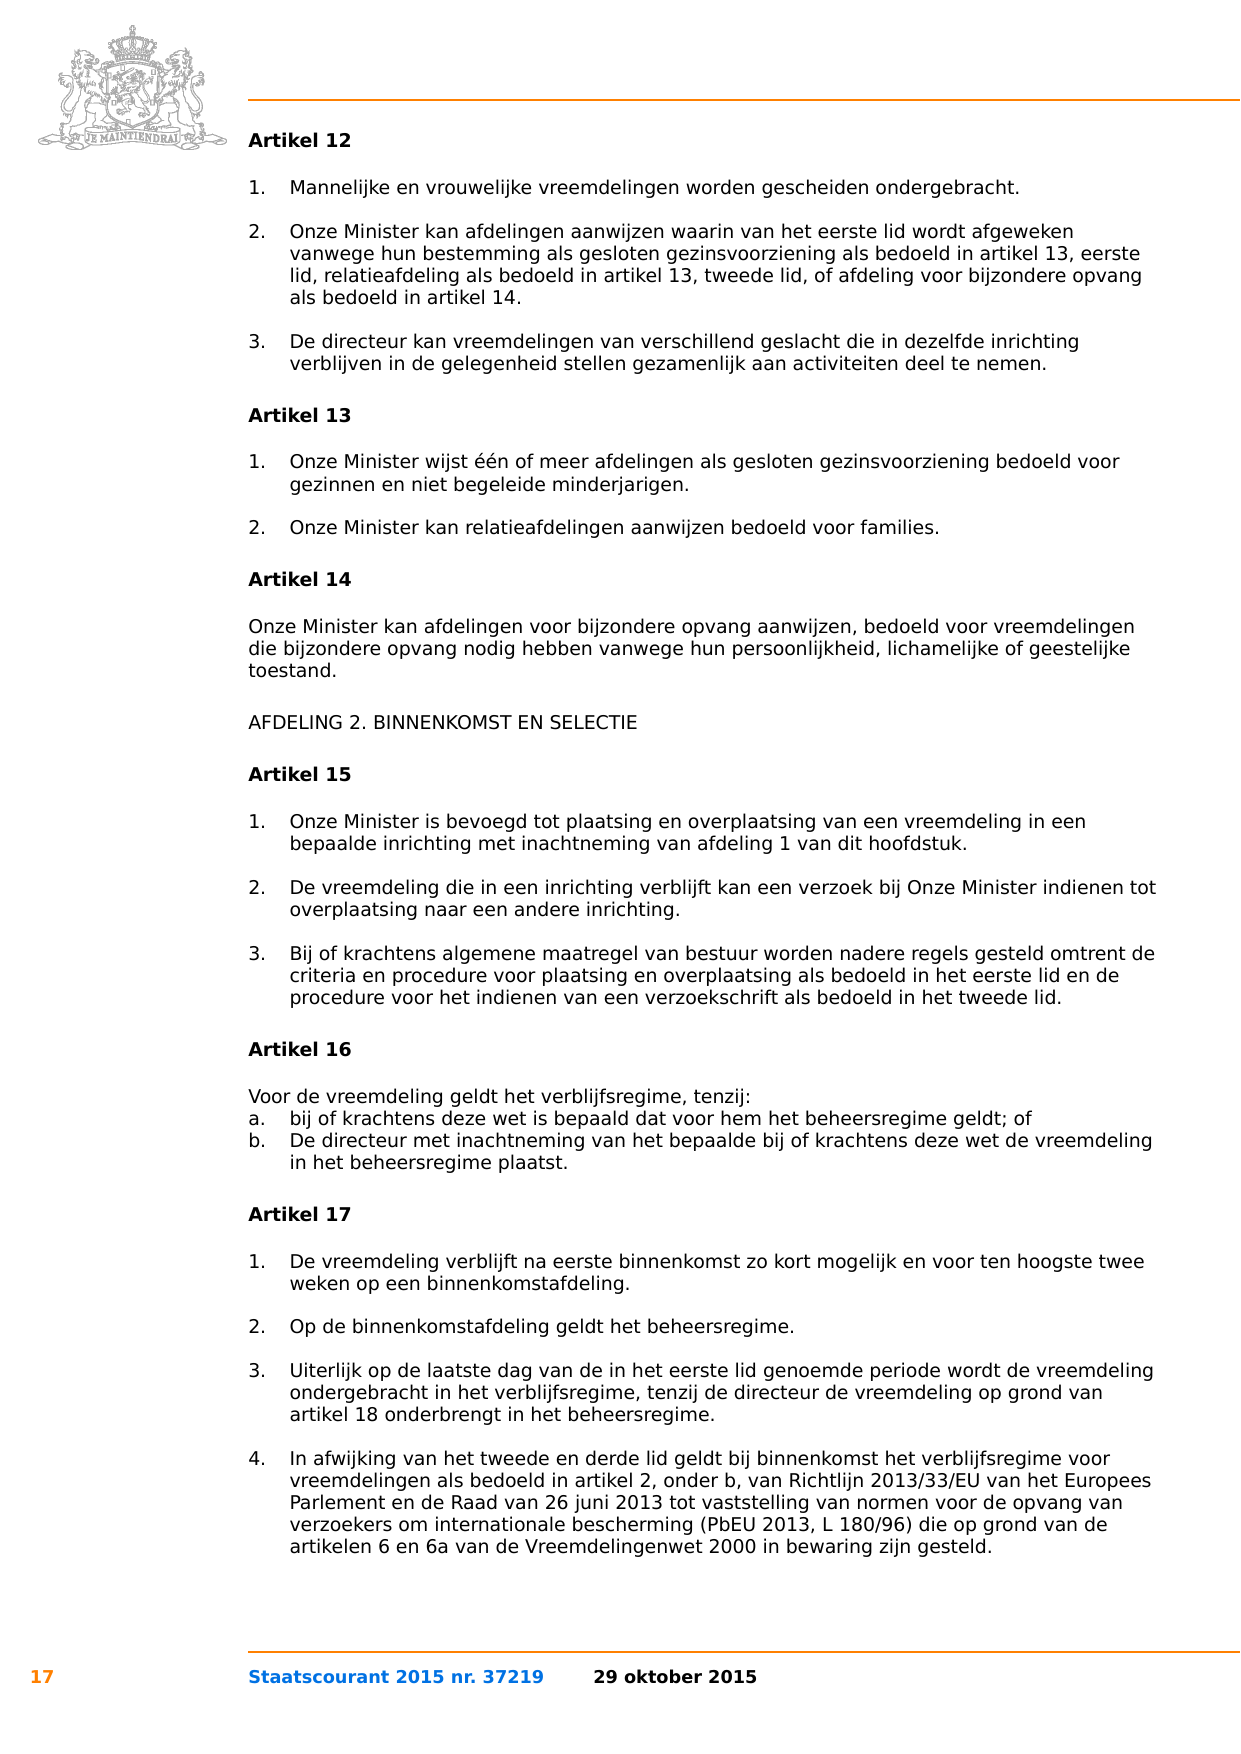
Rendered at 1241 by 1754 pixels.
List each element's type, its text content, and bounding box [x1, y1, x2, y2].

text 4. In afwijking van het tweede en derde lid geldt bij binnenkomst het verblijfsregime voor vreemdelingen als bedoeld in artikel 2, onder b, van Richtlijn 2013/33/EU van het Europees Parlement en de Raad van 26 juni 2013 tot vaststelling van normen voor de opvang van verzoekers om internationale bescherming (PbEU 2013, L 180/96) die op grond van de artikelen 6 en 6a van de Vreemdelingenwet 2000 in bewaring zijn gesteld. [248, 1448, 1163, 1558]
text 3. Uiterlijk op de laatste dag van de in het eerste lid genoemde periode wordt de vreemdeling ondergebracht in het verblijfsregime, tenzij de directeur de vreemdeling op grond van artikel 18 onderbrengt in het beheersregime. [248, 1360, 1163, 1426]
text 1. Onze Minister wijst één of meer afdelingen als gesloten gezinsvoorziening bedoeld voor gezinnen en niet begeleide minderjarigen. [248, 451, 1163, 495]
text 3. Bij of krachtens algemene maatregel van bestuur worden nadere regels gesteld omtrent de criteria en procedure voor plaatsing en overplaatsing als bedoeld in het eerste lid en de procedure voor het indienen van een verzoekschrift als bedoeld in het tweede lid. [248, 943, 1163, 1009]
text 2. Onze Minister kan relatieafdelingen aanwijzen bedoeld voor families. [248, 517, 1163, 539]
subtitle Artikel 14 [248, 569, 1163, 591]
text Voor de vreemdeling geldt het verblijfsregime, tenzij: [248, 1086, 1163, 1108]
text 1. De vreemdeling verblijft na eerste binnenkomst zo kort mogelijk en voor ten hoogste twee weken op een binnenkomstafdeling. [248, 1251, 1163, 1294]
picture [38, 25, 227, 150]
subtitle Artikel 15 [248, 764, 1163, 786]
text 2. Op de binnenkomstafdeling geldt het beheersregime. [248, 1316, 1163, 1338]
text 2. Onze Minister kan afdelingen aanwijzen waarin van het eerste lid wordt afgeweken vanwege hun bestemming als gesloten gezinsvoorziening als bedoeld in artikel 13, eerste lid, relatieafdeling als bedoeld in artikel 13, tweede lid, of afdeling voor bijzondere opvang als bedoeld in artikel 14. [248, 221, 1163, 309]
text 2. De vreemdeling die in een inrichting verblijft kan een verzoek bij Onze Minister indienen tot overplaatsing naar een andere inrichting. [248, 877, 1163, 921]
subtitle Artikel 17 [248, 1204, 1163, 1226]
subtitle AFDELING 2. BINNENKOMST EN SELECTIE [248, 712, 1163, 734]
subtitle Artikel 16 [248, 1039, 1163, 1061]
text 1. Onze Minister is bevoegd tot plaatsing en overplaatsing van een vreemdeling in een bepaalde inrichting met inachtneming van afdeling 1 van dit hoofdstuk. [248, 811, 1163, 855]
text Onze Minister kan afdelingen voor bijzondere opvang aanwijzen, bedoeld voor vreemdelingen die bijzondere opvang nodig hebben vanwege hun persoonlijkheid, lichamelijke of geestelijke toestand. [248, 616, 1163, 682]
text 1. Mannelijke en vrouwelijke vreemdelingen worden gescheiden ondergebracht. [248, 177, 1163, 199]
subtitle Artikel 12 [248, 130, 1163, 152]
subtitle Artikel 13 [248, 404, 1163, 426]
text a. bij of krachtens deze wet is bepaald dat voor hem het beheersregime geldt; of [248, 1108, 1163, 1130]
text b. De directeur met inachtneming van het bepaalde bij of krachtens deze wet de vreemdeling in het beheersregime plaatst. [248, 1130, 1163, 1174]
text 3. De directeur kan vreemdelingen van verschillend geslacht die in dezelfde inrichting verblijven in de gelegenheid stellen gezamenlijk aan activiteiten deel te nemen. [248, 331, 1163, 374]
